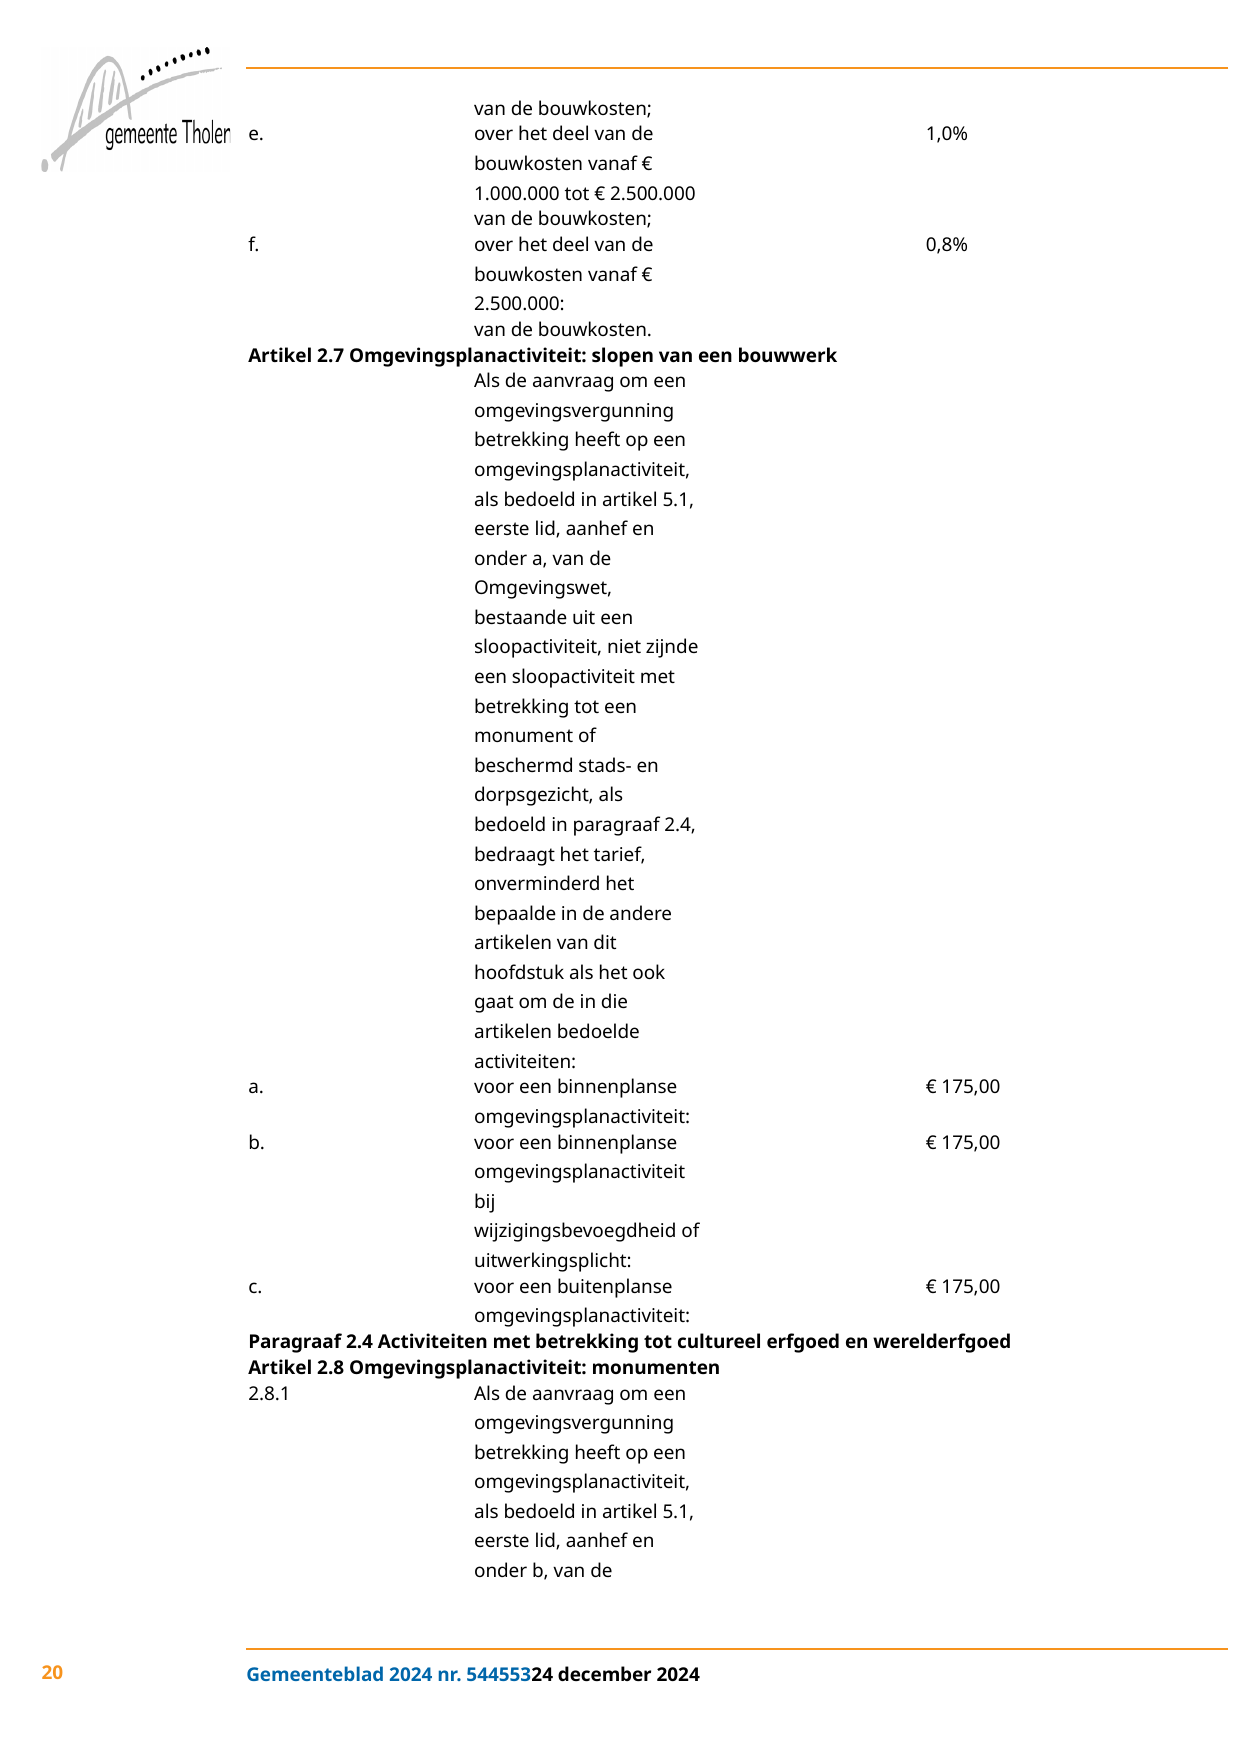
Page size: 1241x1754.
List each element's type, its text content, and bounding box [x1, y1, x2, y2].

table_cell [700, 1074, 926, 1129]
table_cell [248, 95, 474, 121]
table_cell van de bouwkosten; [474, 205, 700, 231]
table_cell over het deel van de bouwkosten vanaf € 2.500.000: [474, 231, 700, 316]
table_cell [248, 205, 474, 231]
table_cell [700, 316, 926, 342]
table_cell [926, 368, 1152, 1074]
table_cell [248, 368, 474, 1074]
table_cell e. [248, 121, 474, 205]
table_cell Als de aanvraag om een omgevingsvergunning betrekking heeft op een omgevingsplanactiviteit, als bedoeld in artikel 5.1, eerste lid, aanhef en onder a, van de Omgevingswet, bestaande uit een sloopactiviteit, niet zijnde een sloopactiviteit met betrekking tot een monument of beschermd stads- en dorpsgezicht, als bedoeld in paragraaf 2.4, bedraagt het tarief, onverminderd het bepaalde in de andere artikelen van dit hoofdstuk als het ook gaat om de in die artikelen bedoelde activiteiten: [474, 368, 700, 1074]
table_cell [700, 1129, 926, 1273]
table_cell van de bouwkosten; [474, 95, 700, 121]
table_cell voor een buitenplanse omgevingsplanactiviteit: [474, 1273, 700, 1328]
table_cell 1,0% [926, 121, 1152, 205]
table_cell 2.8.1 [248, 1380, 474, 1583]
table_cell € 175,00 [926, 1129, 1152, 1273]
table_cell 0,8% [926, 231, 1152, 316]
table_cell Artikel 2.8 Omgevingsplanactiviteit: monumenten [248, 1354, 1152, 1380]
table_cell voor een binnenplanse omgevingsplanactiviteit: [474, 1074, 700, 1129]
table_cell [926, 316, 1152, 342]
table_cell [700, 205, 926, 231]
table_cell c. [248, 1273, 474, 1328]
table_cell [700, 368, 926, 1074]
table_cell € 175,00 [926, 1074, 1152, 1129]
table_cell [700, 1273, 926, 1328]
table_cell b. [248, 1129, 474, 1273]
table_cell Paragraaf 2.4 Activiteiten met betrekking tot cultureel erfgoed en werelderfgoed [248, 1328, 1152, 1354]
table_cell [700, 95, 926, 121]
table_cell [926, 205, 1152, 231]
table_cell [700, 1380, 926, 1583]
table_cell voor een binnenplanse omgevingsplanactiviteit bij wijzigingsbevoegdheid of uitwerkingsplicht: [474, 1129, 700, 1273]
picture [41, 47, 231, 172]
table_cell [700, 231, 926, 316]
table_cell over het deel van de bouwkosten vanaf € 1.000.000 tot € 2.500.000 [474, 121, 700, 205]
table_cell f. [248, 231, 474, 316]
table_cell Als de aanvraag om een omgevingsvergunning betrekking heeft op een omgevingsplanactiviteit, als bedoeld in artikel 5.1, eerste lid, aanhef en onder b, van de [474, 1380, 700, 1583]
table_cell van de bouwkosten. [474, 316, 700, 342]
table_cell € 175,00 [926, 1273, 1152, 1328]
table_cell Artikel 2.7 Omgevingsplanactiviteit: slopen van een bouwwerk [248, 342, 1152, 367]
table_cell [248, 316, 474, 342]
table_cell [700, 121, 926, 205]
table_cell [926, 95, 1152, 121]
table_cell [926, 1380, 1152, 1583]
table_cell a. [248, 1074, 474, 1129]
